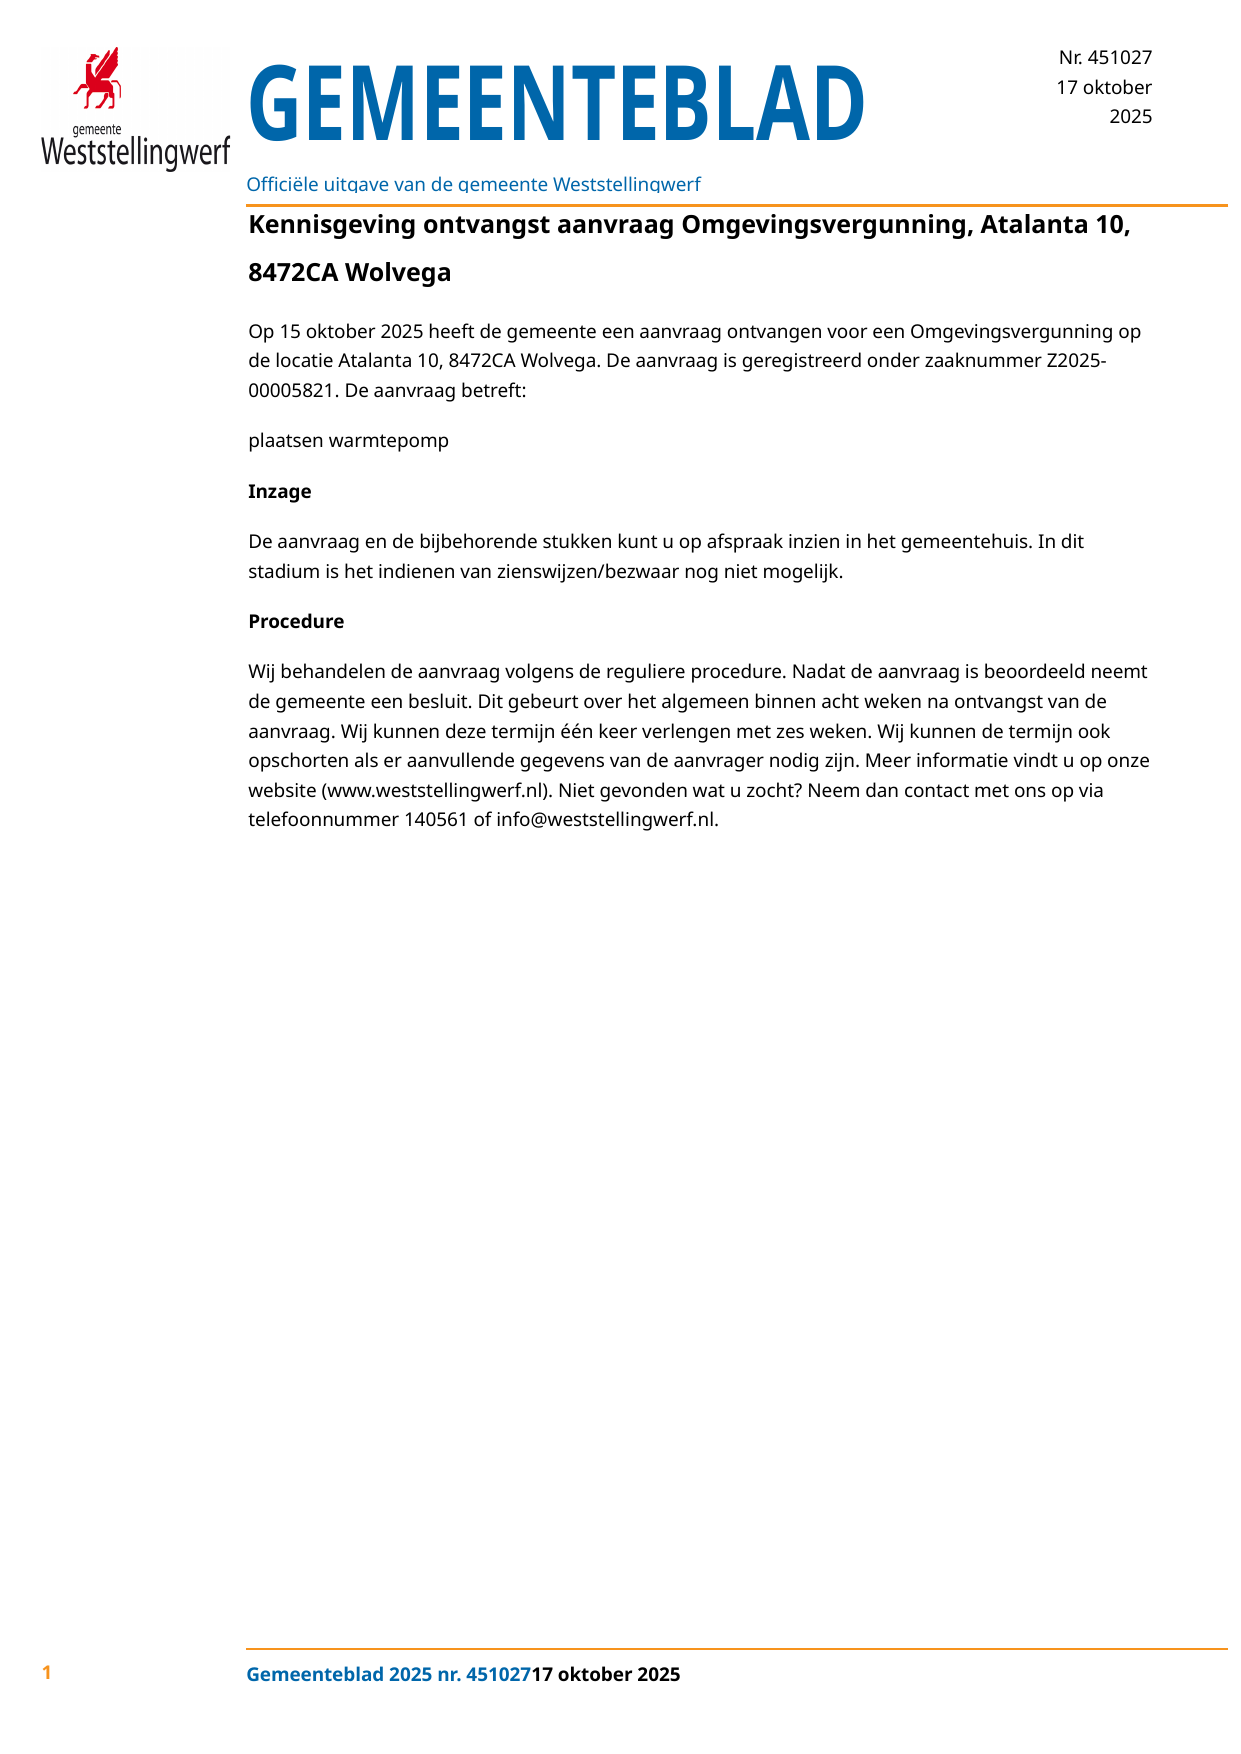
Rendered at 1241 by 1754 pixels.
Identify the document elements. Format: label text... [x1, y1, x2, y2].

picture [41, 47, 231, 172]
text De aanvraag en de bijbehorende stukken kunt u op afspraak inzien in het gemeentehuis. In dit stadium is het indienen van zienswijzen/bezwaar nog niet mogelijk. [248, 528, 1152, 584]
text plaatsen warmtepomp [248, 427, 1152, 453]
text Op 15 oktober 2025 heeft de gemeente een aanvraag ontvangen voor een Omgevingsvergunning op de locatie Atalanta 10, 8472CA Wolvega. De aanvraag is geregistreerd onder zaaknummer Z2025-00005821. De aanvraag betreft: [248, 318, 1152, 403]
text Procedure [248, 608, 1152, 634]
text Wij behandelen de aanvraag volgens de reguliere procedure. Nadat de aanvraag is beoordeeld neemt de gemeente een besluit. Dit gebeurt over het algemeen binnen acht weken na ontvangst van de aanvraag. Wij kunnen deze termijn één keer verlengen met zes weken. Wij kunnen de termijn ook opschorten als er aanvullende gegevens van de aanvrager nodig zijn. Meer informatie vindt u op onze website (www.weststellingwerf.nl). Niet gevonden wat u zocht? Neem dan contact met ons op via telefoonnummer 140561 of info@weststellingwerf.nl. [248, 659, 1152, 832]
text Inzage [248, 478, 1152, 504]
text Kennisgeving ontvangst aanvraag Omgevingsvergunning, Atalanta 10, 8472CA Wolvega [248, 207, 1152, 288]
